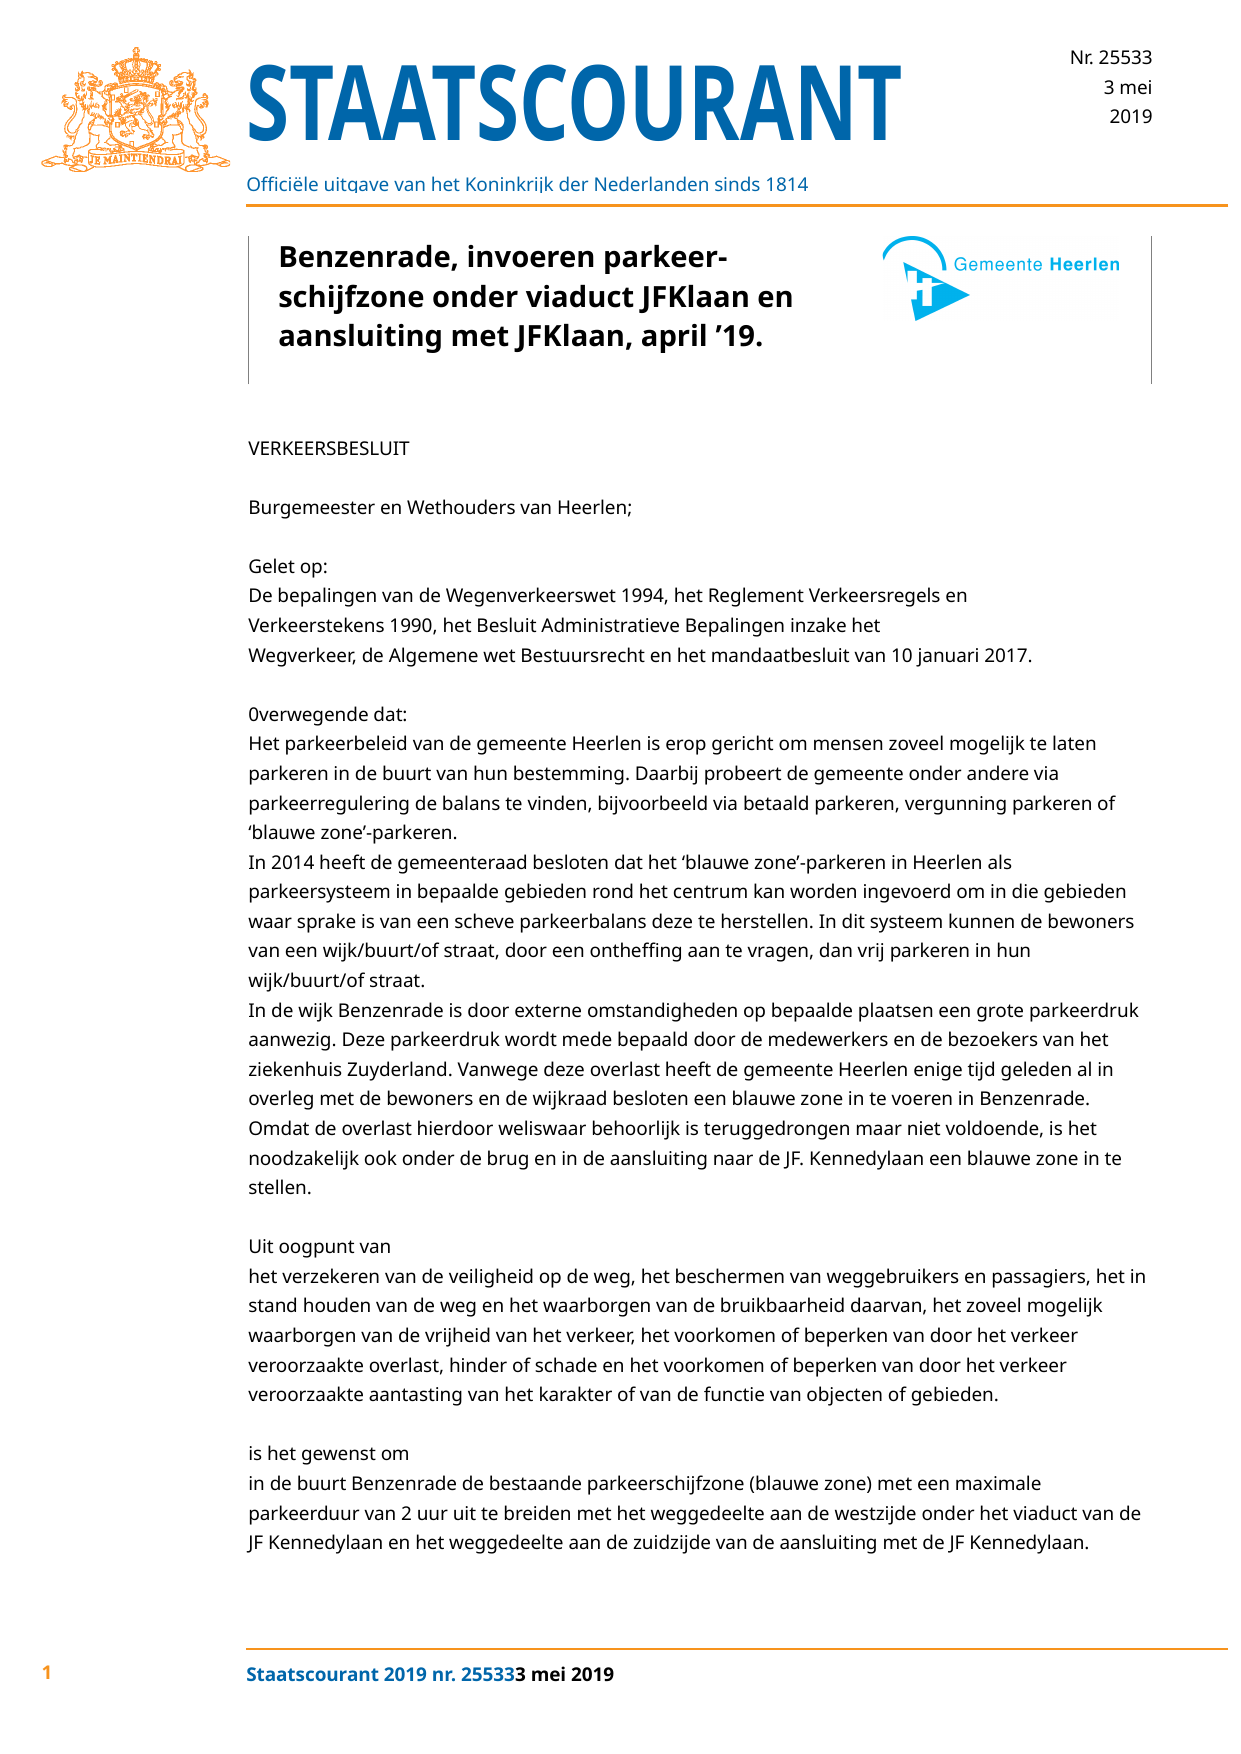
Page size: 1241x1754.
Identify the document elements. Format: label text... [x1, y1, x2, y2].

text 0verwegende dat: [248, 701, 1152, 727]
text Gelet op: [248, 553, 1152, 579]
picture [882, 236, 903, 252]
text in de buurt Benzenrade de bestaande parkeerschijfzone (blauwe zone) met een maximale parkeerduur van 2 uur uit te breiden met het weggedeelte aan de westzijde onder het viaduct van de JF Kennedylaan en het weggedeelte aan de zuidzijde van de aansluiting met de JF Kennedylaan. [248, 1470, 1152, 1555]
picture [882, 236, 1119, 321]
text Uit oogpunt van [248, 1233, 1152, 1259]
text is het gewenst om [248, 1441, 1152, 1466]
text De bepalingen van de Wegenverkeerswet 1994, het Reglement Verkeersregels en [248, 583, 1152, 608]
table_header Benzenrade, invoeren parkeer- schijfzone onder viaduct JFKlaan en aansluiting met JFKlaan, april ’19. [249, 236, 850, 384]
text Burgemeester en Wethouders van Heerlen; [248, 494, 1152, 519]
text Verkeerstekens 1990, het Besluit Administratieve Bepalingen inzake het [248, 612, 1152, 638]
text Het parkeerbeleid van de gemeente Heerlen is erop gericht om mensen zoveel mogelijk te laten parkeren in de buurt van hun bestemming. Daarbij probeert de gemeente onder andere via parkeerregulering de balans te vinden, bijvoorbeeld via betaald parkeren, vergunning parkeren of ‘blauwe zone’-parkeren. [248, 731, 1152, 845]
text het verzekeren van de veiligheid op de weg, het beschermen van weggebruikers en passagiers, het in stand houden van de weg en het waarborgen van de bruikbaarheid daarvan, het zoveel mogelijk waarborgen van de vrijheid van het verkeer, het voorkomen of beperken van door het verkeer veroorzaakte overlast, hinder of schade en het voorkomen of beperken van door het verkeer veroorzaakte aantasting van het karakter of van de functie van objecten of gebieden. [248, 1263, 1152, 1407]
text In de wijk Benzenrade is door externe omstandigheden op bepaalde plaatsen een grote parkeerdruk aanwezig. Deze parkeerdruk wordt mede bepaald door de medewerkers en de bezoekers van het ziekenhuis Zuyderland. Vanwege deze overlast heeft de gemeente Heerlen enige tijd geleden al in overleg met de bewoners en de wijkraad besloten een blauwe zone in te voeren in Benzenrade. Omdat de overlast hierdoor weliswaar behoorlijk is teruggedrongen maar niet voldoende, is het noodzakelijk ook onder de brug en in de aansluiting naar de JF. Kennedylaan een blauwe zone in te stellen. [248, 997, 1152, 1200]
picture [41, 47, 231, 172]
table_header [850, 236, 1151, 384]
text VERKEERSBESLUIT [248, 435, 1152, 460]
text Wegverkeer, de Algemene wet Bestuursrecht en het mandaatbesluit van 10 januari 2017. [248, 642, 1152, 667]
text In 2014 heeft de gemeenteraad besloten dat het ‘blauwe zone’-parkeren in Heerlen als parkeersysteem in bepaalde gebieden rond het centrum kan worden ingevoerd om in die gebieden waar sprake is van een scheve parkeerbalans deze te herstellen. In dit systeem kunnen de bewoners van een wijk/buurt/of straat, door een ontheffing aan te vragen, dan vrij parkeren in hun wijk/buurt/of straat. [248, 849, 1152, 993]
